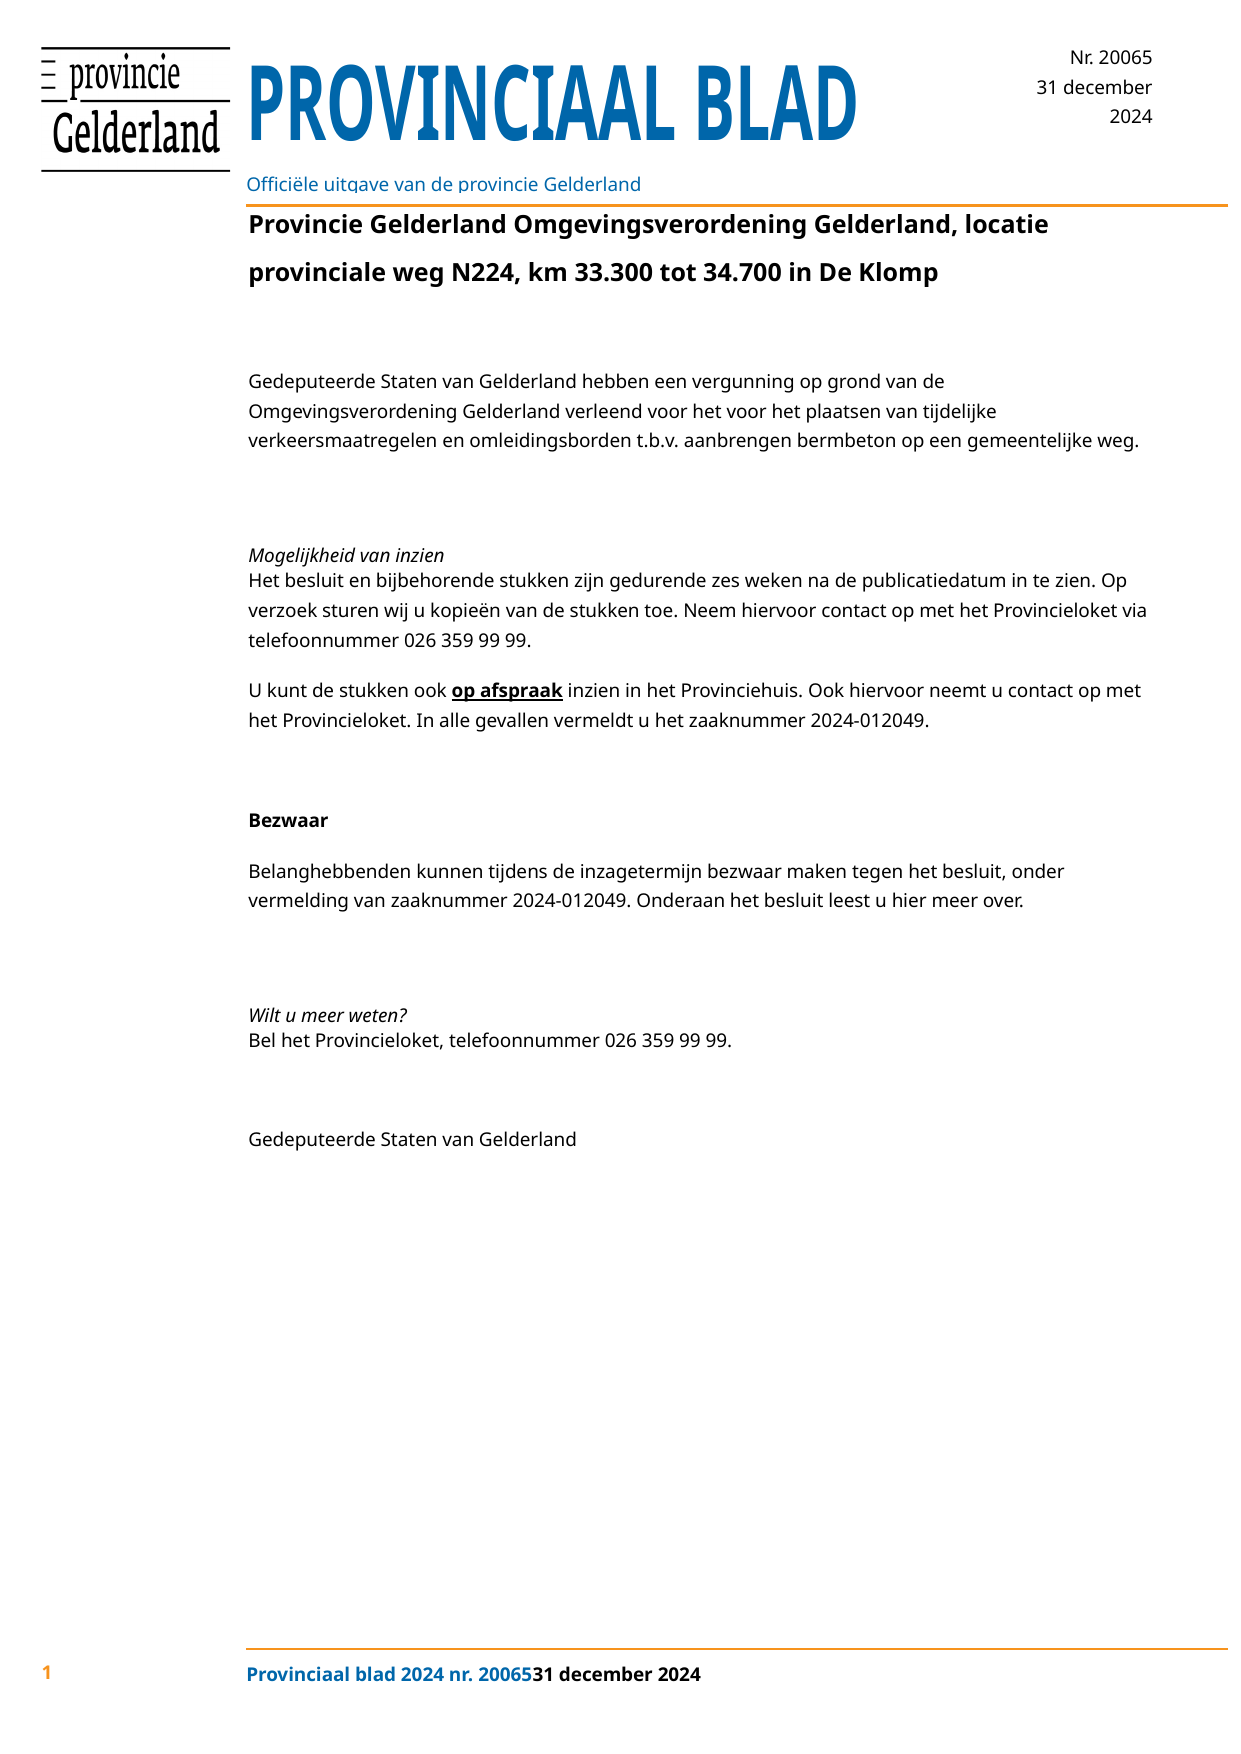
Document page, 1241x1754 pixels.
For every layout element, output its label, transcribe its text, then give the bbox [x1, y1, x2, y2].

text Bezwaar [248, 808, 1152, 833]
text Mogelijkheid van inzien [248, 542, 1152, 568]
text Belanghebbenden kunnen tijdens de inzagetermijn bezwaar maken tegen het besluit, onder vermelding van zaaknummer 2024-012049. Onderaan het besluit leest u hier meer over. [248, 858, 1152, 913]
text Het besluit en bijbehorende stukken zijn gedurende zes weken na de publicatiedatum in te zien. Op verzoek sturen wij u kopieën van de stukken toe. Neem hiervoor contact op met het Provincieloket via telefoonnummer 026 359 99 99. [248, 568, 1152, 652]
text Gedeputeerde Staten van Gelderland [248, 1126, 1152, 1152]
text Wilt u meer weten? [248, 1002, 1152, 1028]
picture [41, 47, 231, 172]
text Bel het Provincieloket, telefoonnummer 026 359 99 99. [248, 1028, 1152, 1053]
text Gedeputeerde Staten van Gelderland hebben een vergunning op grond van de Omgevingsverordening Gelderland verleend voor het voor het plaatsen van tijdelijke verkeersmaatregelen en omleidingsborden t.b.v. aanbrengen bermbeton op een gemeentelijke weg. [248, 368, 1152, 453]
text U kunt de stukken ook op afspraak inzien in het Provinciehuis. Ook hiervoor neemt u contact op met het Provincieloket. In alle gevallen vermeldt u het zaaknummer 2024-012049. [248, 677, 1152, 732]
text Provincie Gelderland Omgevingsverordening Gelderland, locatie provinciale weg N224, km 33.300 tot 34.700 in De Klomp [248, 207, 1152, 288]
